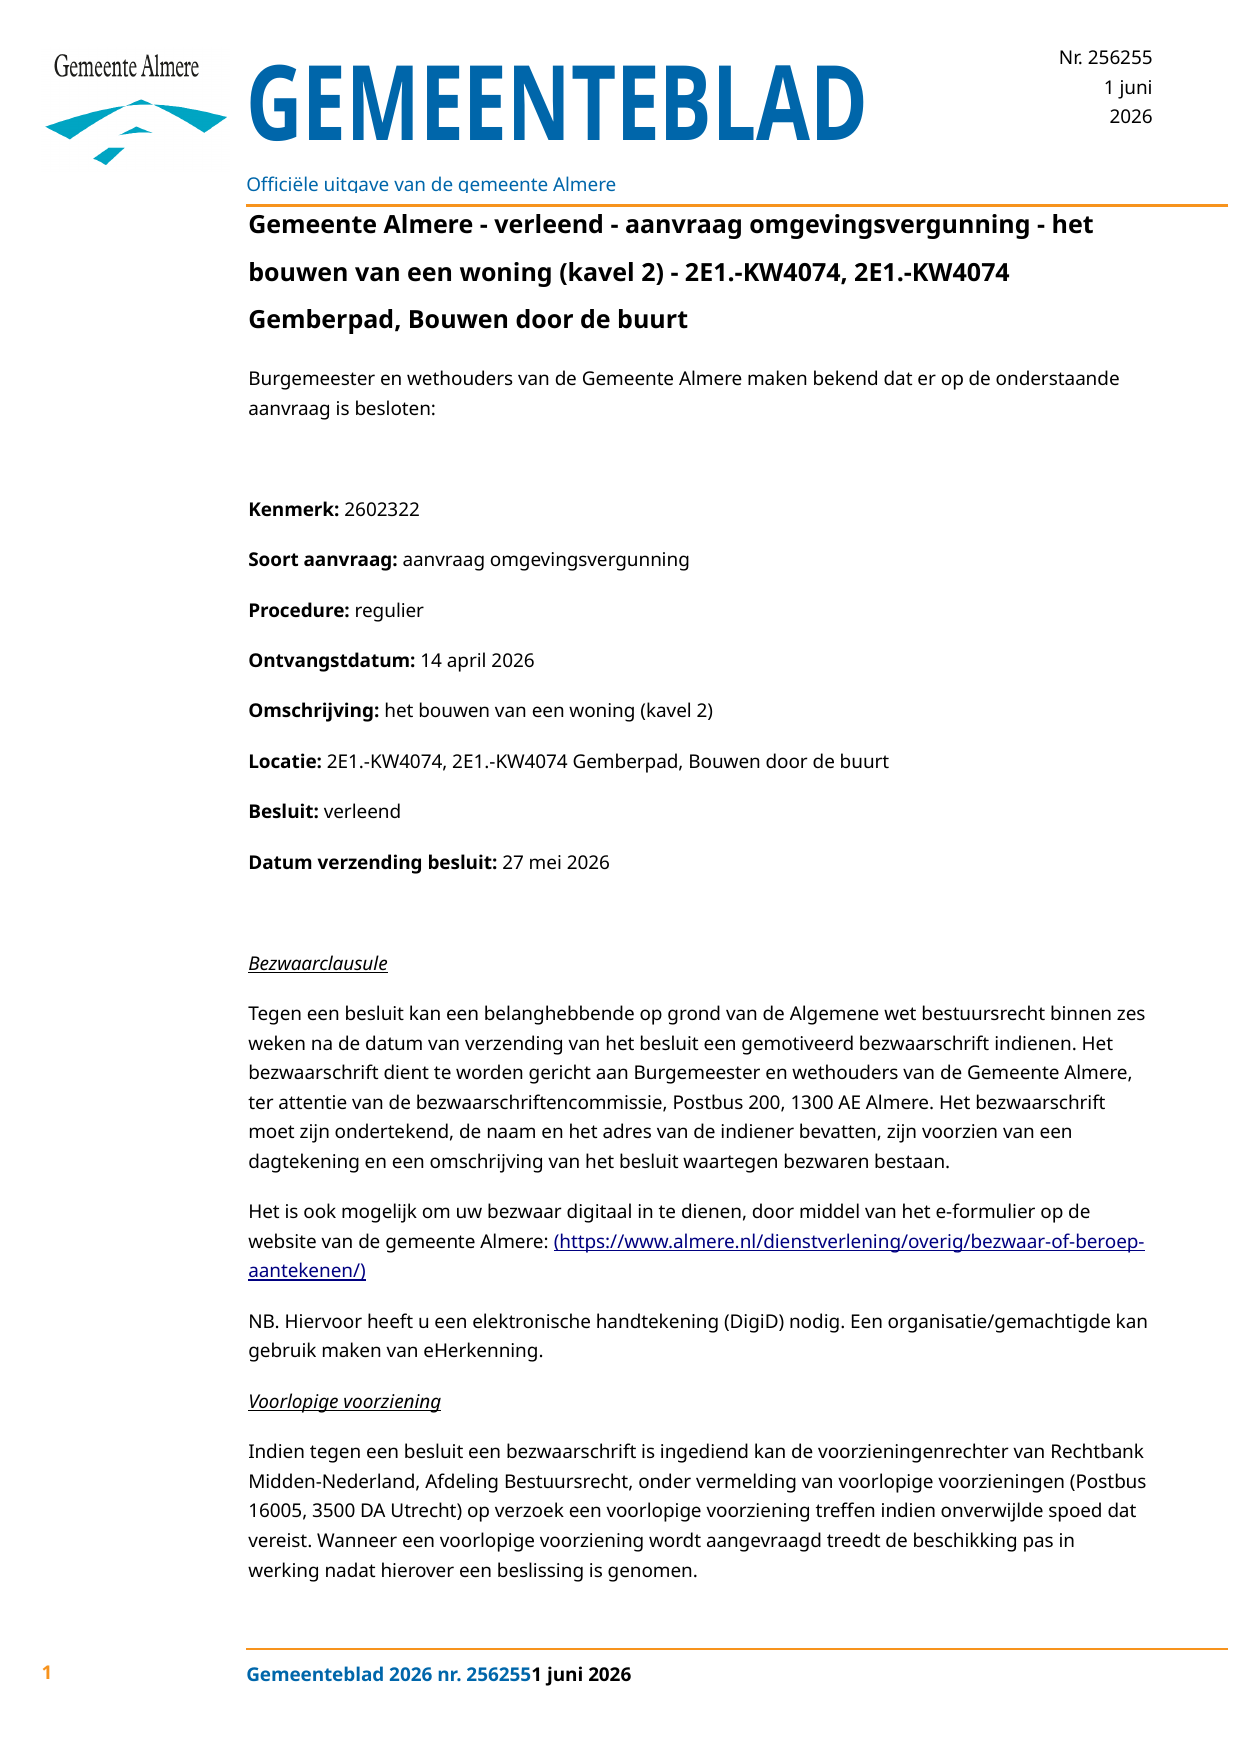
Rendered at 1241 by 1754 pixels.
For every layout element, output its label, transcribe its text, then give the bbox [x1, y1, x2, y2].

text Gemeente Almere - verleend - aanvraag omgevingsvergunning - het bouwen van een woning (kavel 2) - 2E1.-KW4074, 2E1.-KW4074 Gemberpad, Bouwen door de buurt [248, 207, 1152, 336]
text Indien tegen een besluit een bezwaarschrift is ingediend kan de voorzieningenrechter van Rechtbank Midden-Nederland, Afdeling Bestuursrecht, onder vermelding van voorlopige voorzieningen (Postbus 16005, 3500 DA Utrecht) op verzoek een voorlopige voorziening treffen indien onverwijlde spoed dat vereist. Wanneer een voorlopige voorziening wordt aangevraagd treedt de beschikking pas in werking nadat hierover een beslissing is genomen. [248, 1438, 1152, 1582]
text Bezwaarclausule [248, 950, 1152, 975]
text Het is ook mogelijk om uw bezwaar digitaal in te dienen, door middel van het e-formulier op de website van de gemeente Almere: (https://www.almere.nl/dienstverlening/overig/bezwaar-of-beroep-aantekenen/) [248, 1198, 1152, 1283]
text Tegen een besluit kan een belanghebbende op grond van de Algemene wet bestuursrecht binnen zes weken na de datum van verzending van het besluit een gemotiveerd bezwaarschrift indienen. Het bezwaarschrift dient te worden gericht aan Burgemeester en wethouders van de Gemeente Almere, ter attentie van de bezwaarschriftencommissie, Postbus 200, 1300 AE Almere. Het bezwaarschrift moet zijn ondertekend, de naam en het adres van de indiener bevatten, zijn voorzien van een dagtekening en een omschrijving van het besluit waartegen bezwaren bestaan. [248, 1000, 1152, 1174]
text Datum verzending besluit: 27 mei 2026 [248, 849, 1152, 874]
text Voorlopige voorziening [248, 1388, 1152, 1414]
text NB. Hiervoor heeft u een elektronische handtekening (DigiD) nodig. Een organisatie/gemachtigde kan gebruik maken van eHerkenning. [248, 1308, 1152, 1363]
text Procedure: regulier [248, 597, 1152, 622]
picture [41, 47, 231, 172]
text Kenmerk: 2602322 [248, 496, 1152, 522]
text Burgemeester en wethouders van de Gemeente Almere maken bekend dat er op de onderstaande aanvraag is besloten: [248, 366, 1152, 421]
text Omschrijving: het bouwen van een woning (kavel 2) [248, 698, 1152, 723]
text Besluit: verleend [248, 798, 1152, 824]
text Soort aanvraag: aanvraag omgevingsvergunning [248, 546, 1152, 572]
text Locatie: 2E1.-KW4074, 2E1.-KW4074 Gemberpad, Bouwen door de buurt [248, 748, 1152, 774]
text Ontvangstdatum: 14 april 2026 [248, 647, 1152, 673]
